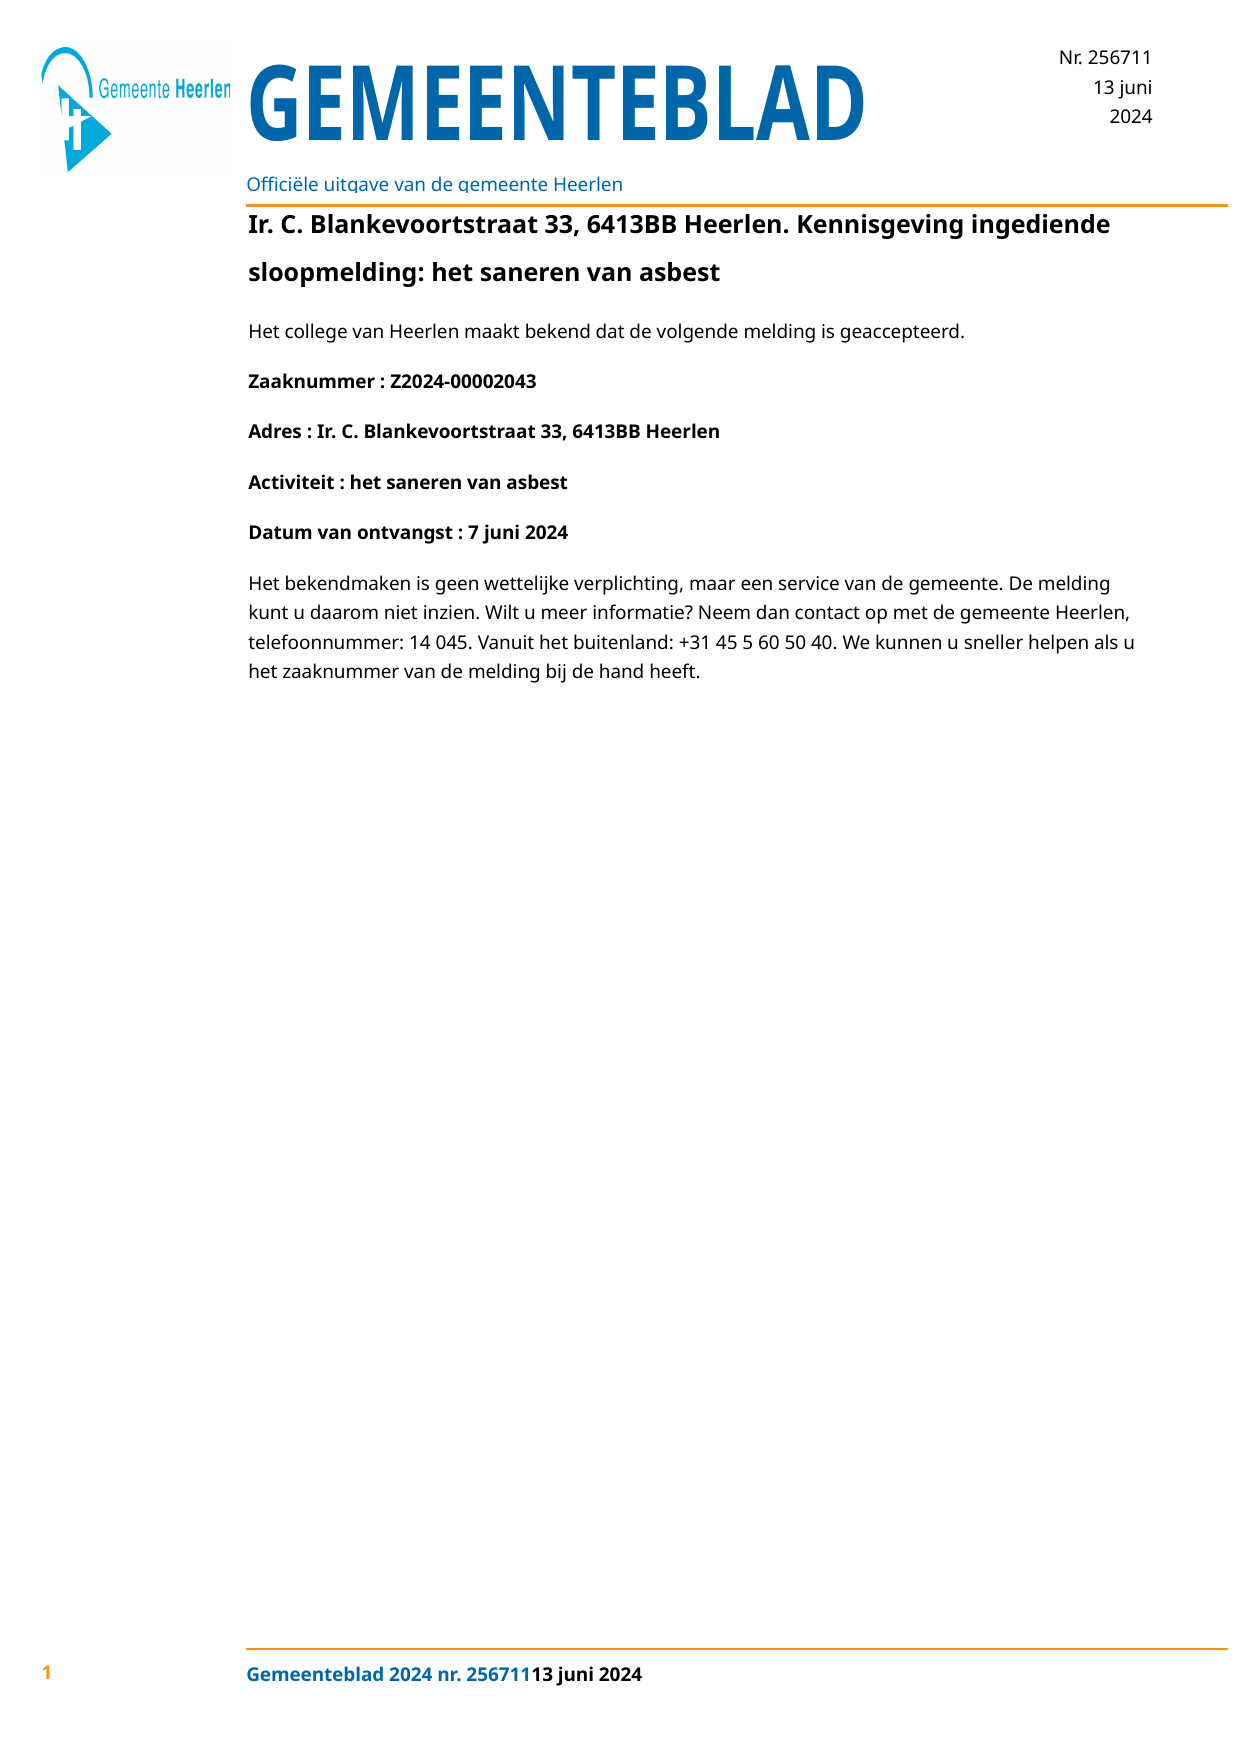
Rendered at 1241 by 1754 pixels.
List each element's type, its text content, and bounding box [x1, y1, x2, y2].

picture [41, 47, 59, 70]
text Adres : Ir. C. Blankevoortstraat 33, 6413BB Heerlen [248, 419, 1152, 444]
text Ir. C. Blankevoortstraat 33, 6413BB Heerlen. Kennisgeving ingediende sloopmelding: het saneren van asbest [248, 207, 1152, 288]
text Het bekendmaken is geen wettelijke verplichting, maar een service van de gemeente. De melding kunt u daarom niet inzien. Wilt u meer informatie? Neem dan contact op met de gemeente Heerlen, telefoonnummer: 14 045. Vanuit het buitenland: +31 45 5 60 50 40. We kunnen u sneller helpen als u het zaaknummer van de melding bij de hand heeft. [248, 570, 1152, 684]
picture [41, 47, 231, 172]
text Datum van ontvangst : 7 juni 2024 [248, 519, 1152, 545]
text Activiteit : het saneren van asbest [248, 469, 1152, 495]
text Zaaknummer : Z2024-00002043 [248, 368, 1152, 394]
text Het college van Heerlen maakt bekend dat de volgende melding is geaccepteerd. [248, 318, 1152, 344]
